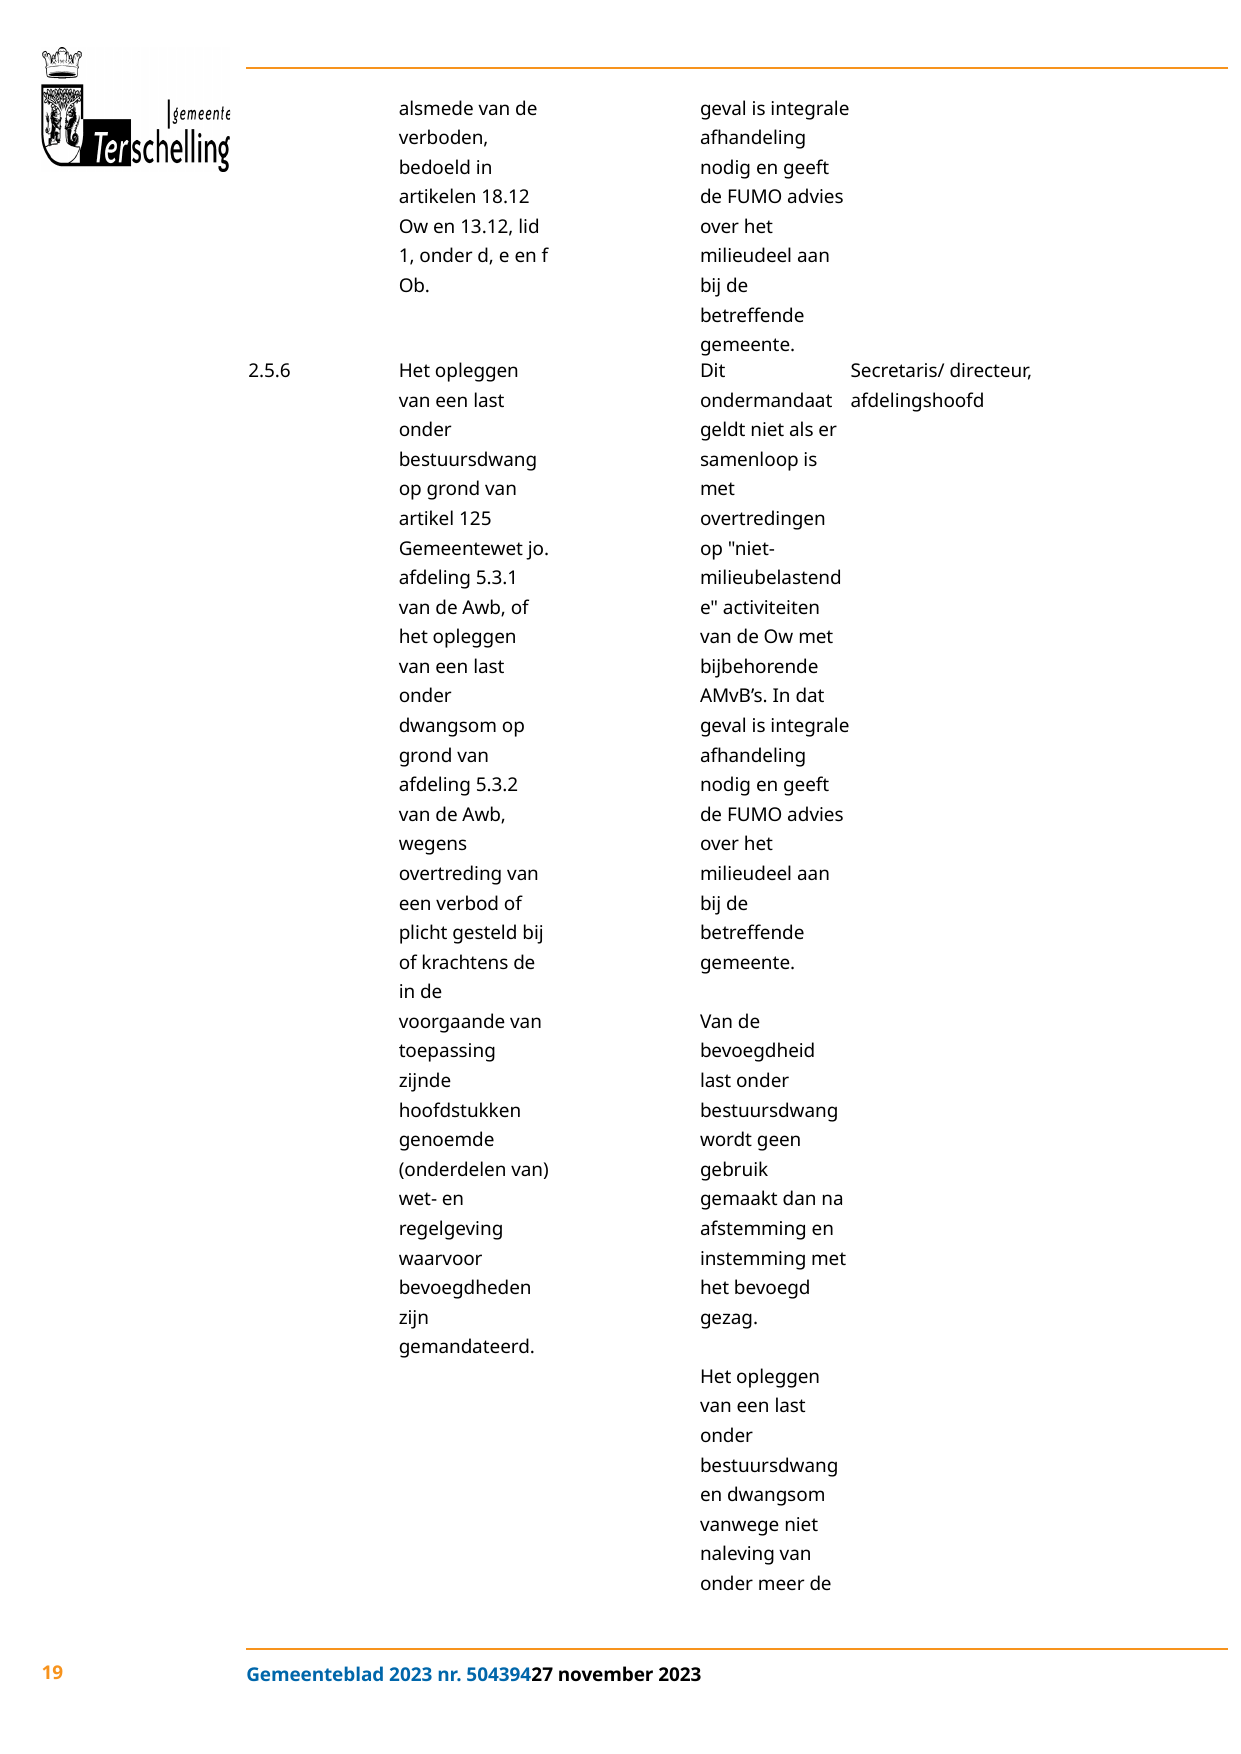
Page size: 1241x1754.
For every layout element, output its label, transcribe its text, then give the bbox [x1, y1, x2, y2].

table_cell Het opleggen van een last onder bestuursdwang op grond van artikel 125 Gemeentewet jo. afdeling 5.3.1 van de Awb, of het opleggen van een last onder dwangsom op grond van afdeling 5.3.2 van de Awb, wegens overtreding van een verbod of plicht gesteld bij of krachtens de in de voorgaande van toepassing zijnde hoofdstukken genoemde (onderdelen van) wet- en regelgeving waarvoor bevoegdheden zijn gemandateerd. [399, 357, 549, 1596]
table_cell alsmede van de verboden, bedoeld in artikelen 18.12 Ow en 13.12, lid 1, onder d, e en f Ob. [399, 95, 549, 357]
table_cell [248, 95, 398, 357]
picture [41, 47, 231, 172]
table_cell Secretaris/ directeur, afdelingshoofd [850, 357, 1152, 1596]
table_cell [549, 357, 700, 1596]
table_cell Dit ondermandaat geldt niet als er samenloop is met overtredingen op "niet-milieubelastende" activiteiten van de Ow met bijbehorende AMvB’s. In dat geval is integrale afhandeling nodig en geeft de FUMO advies over het milieudeel aan bij de betreffende gemeente. Van de bevoegdheid last onder bestuursdwang wordt geen gebruik gemaakt dan na afstemming en instemming met het bevoegd gezag. Het opleggen van een last onder bestuursdwang en dwangsom vanwege niet naleving van onder meer de [700, 357, 850, 1596]
table_cell [549, 95, 700, 357]
table_cell [850, 95, 1152, 357]
table_cell geval is integrale afhandeling nodig en geeft de FUMO advies over het milieudeel aan bij de betreffende gemeente. [700, 95, 850, 357]
table_cell 2.5.6 [248, 357, 398, 1596]
